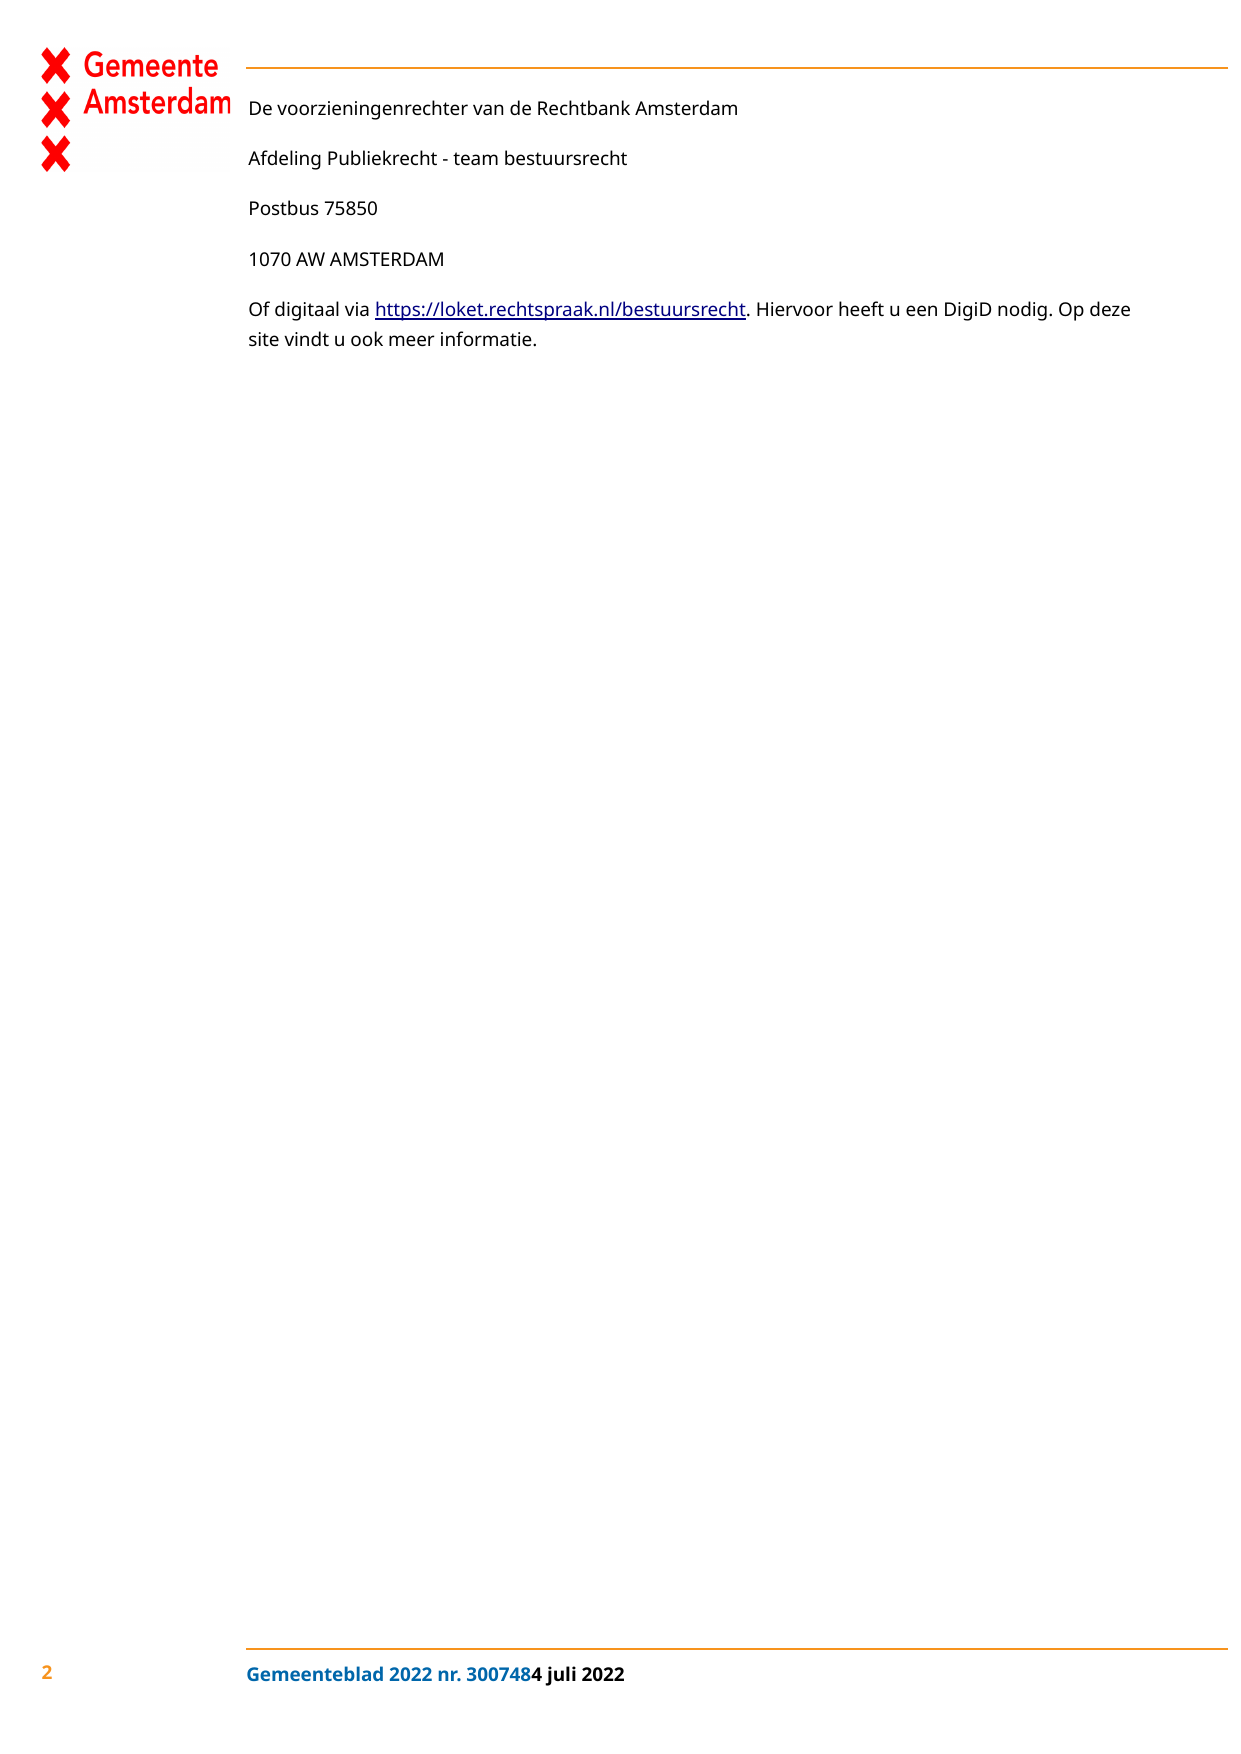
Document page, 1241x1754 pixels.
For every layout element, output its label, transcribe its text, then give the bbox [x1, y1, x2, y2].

picture [41, 47, 231, 172]
text Of digitaal via https://loket.rechtspraak.nl/bestuursrecht. Hiervoor heeft u een DigiD nodig. Op deze site vindt u ook meer informatie. [248, 296, 1152, 352]
text De voorzieningenrechter van de Rechtbank Amsterdam [248, 95, 1152, 121]
text Afdeling Publiekrecht - team bestuursrecht [248, 145, 1152, 171]
text 1070 AW AMSTERDAM [248, 246, 1152, 272]
text Postbus 75850 [248, 196, 1152, 221]
